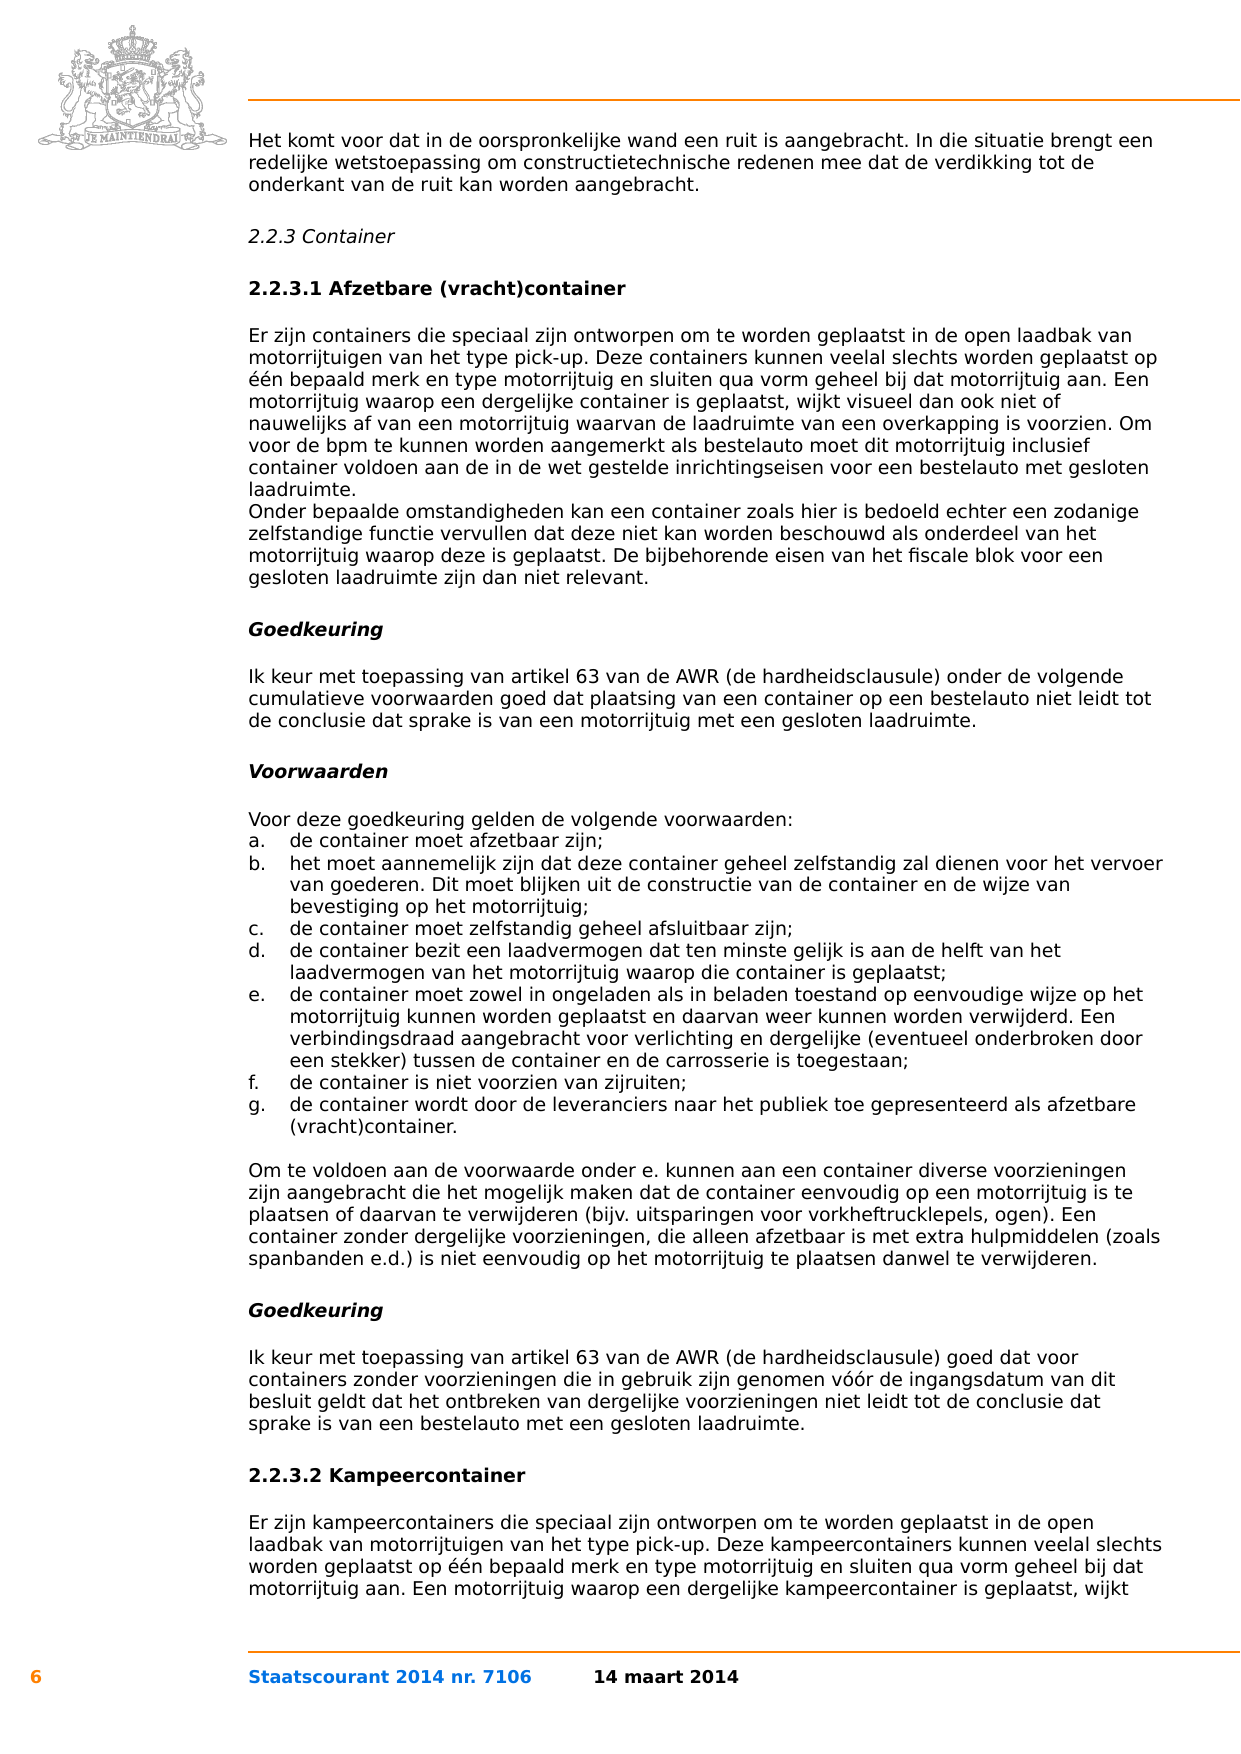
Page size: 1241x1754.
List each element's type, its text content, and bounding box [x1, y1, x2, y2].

subtitle 2.2.3.2 Kampeercontainer [248, 1465, 1163, 1487]
text b. het moet aannemelijk zijn dat deze container geheel zelfstandig zal dienen voor het vervoer van goederen. Dit moet blijken uit de constructie van de container en de wijze van bevestiging op het motorrijtuig; [248, 852, 1163, 918]
text Ik keur met toepassing van artikel 63 van de AWR (de hardheidsclausule) goed dat voor containers zonder voorzieningen die in gebruik zijn genomen vóór de ingangsdatum van dit besluit geldt dat het ontbreken van dergelijke voorzieningen niet leidt tot de conclusie dat sprake is van een bestelauto met een gesloten laadruimte. [248, 1347, 1163, 1435]
text Er zijn kampeercontainers die speciaal zijn ontworpen om te worden geplaatst in de open laadbak van motorrijtuigen van het type pick-up. Deze kampeercontainers kunnen veelal slechts worden geplaatst op één bepaald merk en type motorrijtuig en sluiten qua vorm geheel bij dat motorrijtuig aan. Een motorrijtuig waarop een dergelijke kampeercontainer is geplaatst, wijkt [248, 1512, 1163, 1600]
subtitle Goedkeuring [248, 1300, 1163, 1322]
text f. de container is niet voorzien van zijruiten; [248, 1072, 1163, 1094]
text e. de container moet zowel in ongeladen als in beladen toestand op eenvoudige wijze op het motorrijtuig kunnen worden geplaatst en daarvan weer kunnen worden verwijderd. Een verbindingsdraad aangebracht voor verlichting en dergelijke (eventueel onderbroken door een stekker) tussen de container en de carrosserie is toegestaan; [248, 984, 1163, 1072]
text Ik keur met toepassing van artikel 63 van de AWR (de hardheidsclausule) onder de volgende cumulatieve voorwaarden goed dat plaatsing van een container op een bestelauto niet leidt tot de conclusie dat sprake is van een motorrijtuig met een gesloten laadruimte. [248, 666, 1163, 731]
text g. de container wordt door de leveranciers naar het publiek toe gepresenteerd als afzetbare (vracht)container. [248, 1094, 1163, 1138]
text a. de container moet afzetbaar zijn; [248, 830, 1163, 852]
text Om te voldoen aan de voorwaarde onder e. kunnen aan een container diverse voorzieningen zijn aangebracht die het mogelijk maken dat de container eenvoudig op een motorrijtuig is te plaatsen of daarvan te verwijderen (bijv. uitsparingen voor vorkheftrucklepels, ogen). Een container zonder dergelijke voorzieningen, die alleen afzetbaar is met extra hulpmiddelen (zoals spanbanden e.d.) is niet eenvoudig op het motorrijtuig te plaatsen danwel te verwijderen. [248, 1160, 1163, 1270]
subtitle 2.2.3.1 Afzetbare (vracht)container [248, 278, 1163, 300]
picture [38, 25, 227, 150]
subtitle Voorwaarden [248, 761, 1163, 783]
text Het komt voor dat in de oorspronkelijke wand een ruit is aangebracht. In die situatie brengt een redelijke wetstoepassing om constructietechnische redenen mee dat de verdikking tot de onderkant van de ruit kan worden aangebracht. [248, 130, 1163, 196]
subtitle 2.2.3 Container [248, 226, 1163, 248]
text Voor deze goedkeuring gelden de volgende voorwaarden: [248, 808, 1163, 830]
text c. de container moet zelfstandig geheel afsluitbaar zijn; [248, 918, 1163, 940]
text Er zijn containers die speciaal zijn ontworpen om te worden geplaatst in de open laadbak van motorrijtuigen van het type pick-up. Deze containers kunnen veelal slechts worden geplaatst op één bepaald merk en type motorrijtuig en sluiten qua vorm geheel bij dat motorrijtuig aan. Een motorrijtuig waarop een dergelijke container is geplaatst, wijkt visueel dan ook niet of nauwelijks af van een motorrijtuig waarvan de laadruimte van een overkapping is voorzien. Om voor de bpm te kunnen worden aangemerkt als bestelauto moet dit motorrijtuig inclusief container voldoen aan de in de wet gestelde inrichtingseisen voor een bestelauto met gesloten laadruimte. [248, 325, 1163, 501]
subtitle Goedkeuring [248, 618, 1163, 641]
text d. de container bezit een laadvermogen dat ten minste gelijk is aan de helft van het laadvermogen van het motorrijtuig waarop die container is geplaatst; [248, 940, 1163, 984]
text Onder bepaalde omstandigheden kan een container zoals hier is bedoeld echter een zodanige zelfstandige functie vervullen dat deze niet kan worden beschouwd als onderdeel van het motorrijtuig waarop deze is geplaatst. De bijbehorende eisen van het fiscale blok voor een gesloten laadruimte zijn dan niet relevant. [248, 501, 1163, 588]
